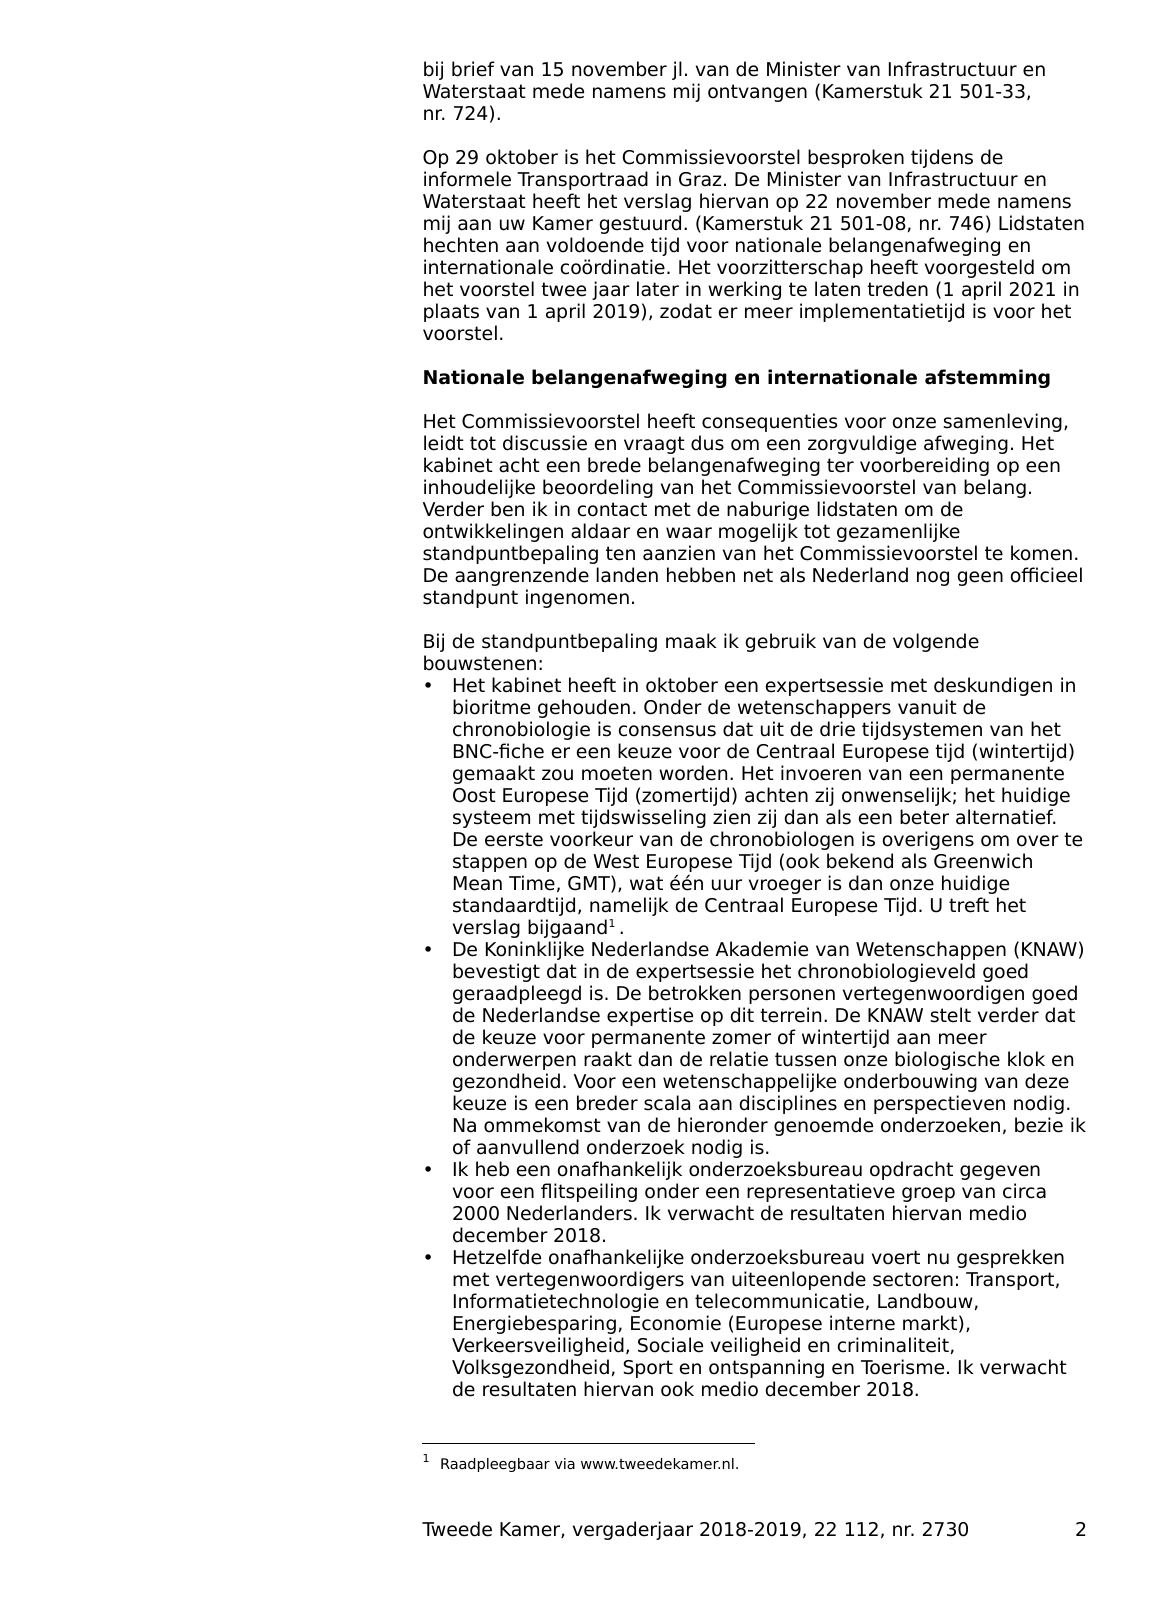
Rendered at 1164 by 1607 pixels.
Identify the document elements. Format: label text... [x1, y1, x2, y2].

text • De Koninklijke Nederlandse Akademie van Wetenschappen (KNAW) bevestigt dat in de expertsessie het chronobiologieveld goed geraadpleegd is. De betrokken personen vertegenwoordigen goed de Nederlandse expertise op dit terrein. De KNAW stelt verder dat de keuze voor permanente zomer of wintertijd aan meer onderwerpen raakt dan de relatie tussen onze biologische klok en gezondheid. Voor een wetenschappelijke onderbouwing van deze keuze is een breder scala aan disciplines en perspectieven nodig. Na ommekomst van de hieronder genoemde onderzoeken, bezie ik of aanvullend onderzoek nodig is. [422, 939, 1087, 1159]
subtitle Nationale belangenafweging en internationale afstemming [422, 367, 1087, 389]
text Bij de standpuntbepaling maak ik gebruik van de volgende bouwstenen: [422, 631, 1087, 675]
text • Ik heb een onafhankelijk onderzoeksbureau opdracht gegeven voor een flitspeiling onder een representatieve groep van circa 2000 Nederlanders. Ik verwacht de resultaten hiervan medio december 2018. [422, 1159, 1087, 1247]
text Op 29 oktober is het Commissievoorstel besproken tijdens de informele Transportraad in Graz. De Minister van Infrastructuur en Waterstaat heeft het verslag hiervan op 22 november mede namens mij aan uw Kamer gestuurd. (Kamerstuk 21 501-08, nr. 746) Lidstaten hechten aan voldoende tijd voor nationale belangenafweging en internationale coördinatie. Het voorzitterschap heeft voorgesteld om het voorstel twee jaar later in werking te laten treden (1 april 2021 in plaats van 1 april 2019), zodat er meer implementatietijd is voor het voorstel. [422, 147, 1087, 345]
text bij brief van 15 november jl. van de Minister van Infrastructuur en Waterstaat mede namens mij ontvangen (Kamerstuk 21 501-33, nr. 724). [422, 59, 1087, 125]
text • Hetzelfde onafhankelijke onderzoeksbureau voert nu gesprekken met vertegenwoordigers van uiteenlopende sectoren: Transport, Informatietechnologie en telecommunicatie, Landbouw, Energiebesparing, Economie (Europese interne markt), Verkeersveiligheid, Sociale veiligheid en criminaliteit, Volksgezondheid, Sport en ontspanning en Toerisme. Ik verwacht de resultaten hiervan ook medio december 2018. [422, 1247, 1087, 1401]
text • Het kabinet heeft in oktober een expertsessie met deskundigen in bioritme gehouden. Onder de wetenschappers vanuit de chronobiologie is consensus dat uit de drie tijdsystemen van het BNC-fiche er een keuze voor de Centraal Europese tijd (wintertijd) gemaakt zou moeten worden. Het invoeren van een permanente Oost Europese Tijd (zomertijd) achten zij onwenselijk; het huidige systeem met tijdswisseling zien zij dan als een beter alternatief. De eerste voorkeur van de chronobiologen is overigens om over te stappen op de West Europese Tijd (ook bekend als Greenwich Mean Time, GMT), wat één uur vroeger is dan onze huidige standaardtijd, namelijk de Centraal Europese Tijd. U treft het verslag bijgaand. [422, 675, 1087, 939]
text Raadpleegbaar via www.tweedekamer.nl. [422, 1452, 1087, 1474]
text Het Commissievoorstel heeft consequenties voor onze samenleving, leidt tot discussie en vraagt dus om een zorgvuldige afweging. Het kabinet acht een brede belangenafweging ter voorbereiding op een inhoudelijke beoordeling van het Commissievoorstel van belang. Verder ben ik in contact met de naburige lidstaten om de ontwikkelingen aldaar en waar mogelijk tot gezamenlijke standpuntbepaling ten aanzien van het Commissievoorstel te komen. De aangrenzende landen hebben net als Nederland nog geen officieel standpunt ingenomen. [422, 411, 1087, 609]
